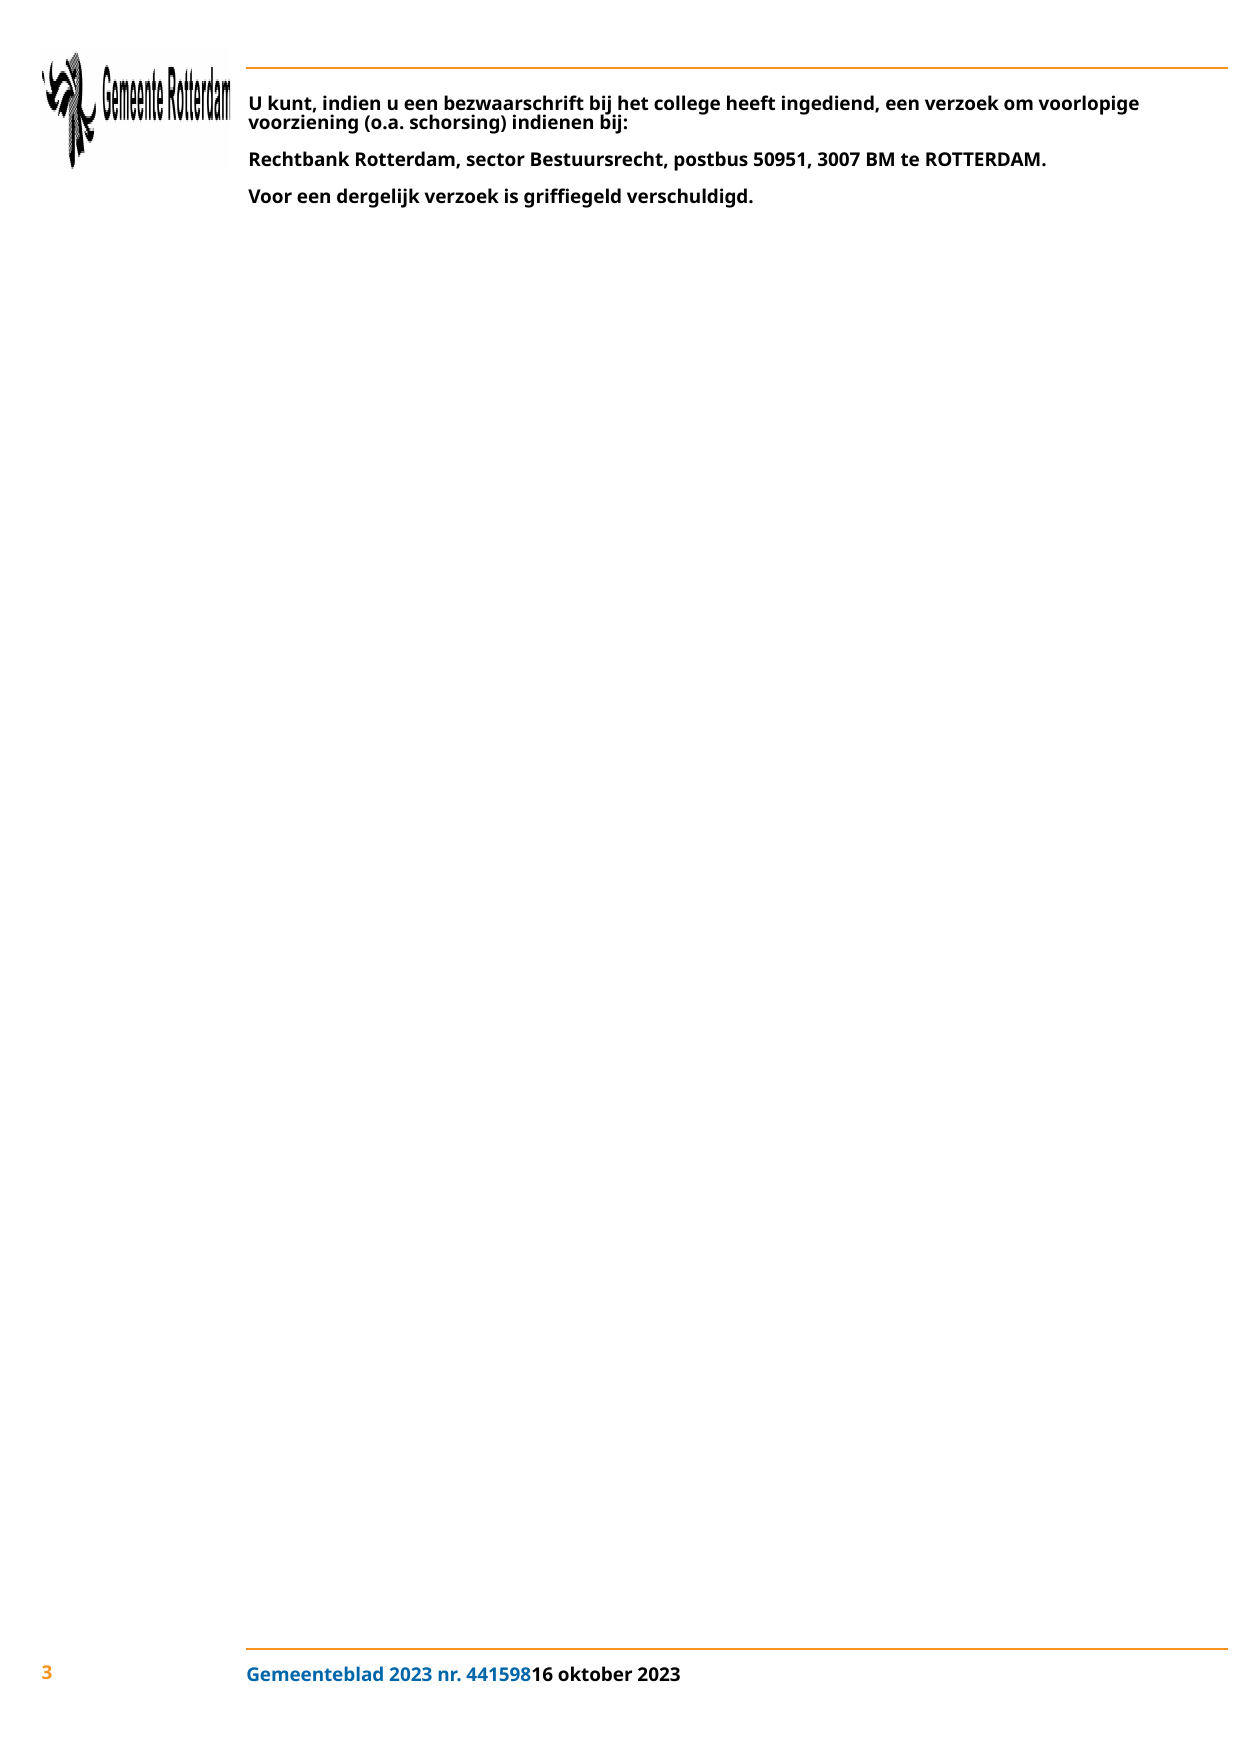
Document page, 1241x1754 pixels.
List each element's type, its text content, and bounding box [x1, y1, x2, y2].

text Rechtbank Rotterdam, sector Bestuursrecht, postbus 50951, 3007 BM te ROTTERDAM. [248, 151, 1152, 170]
text U kunt, indien u een bezwaarschrift bij het college heeft ingediend, een verzoek om voorlopige voorziening (o.a. schorsing) indienen bij: [248, 95, 1152, 133]
picture [41, 47, 231, 172]
text Voor een dergelijk verzoek is griffiegeld verschuldigd. [248, 188, 1152, 207]
